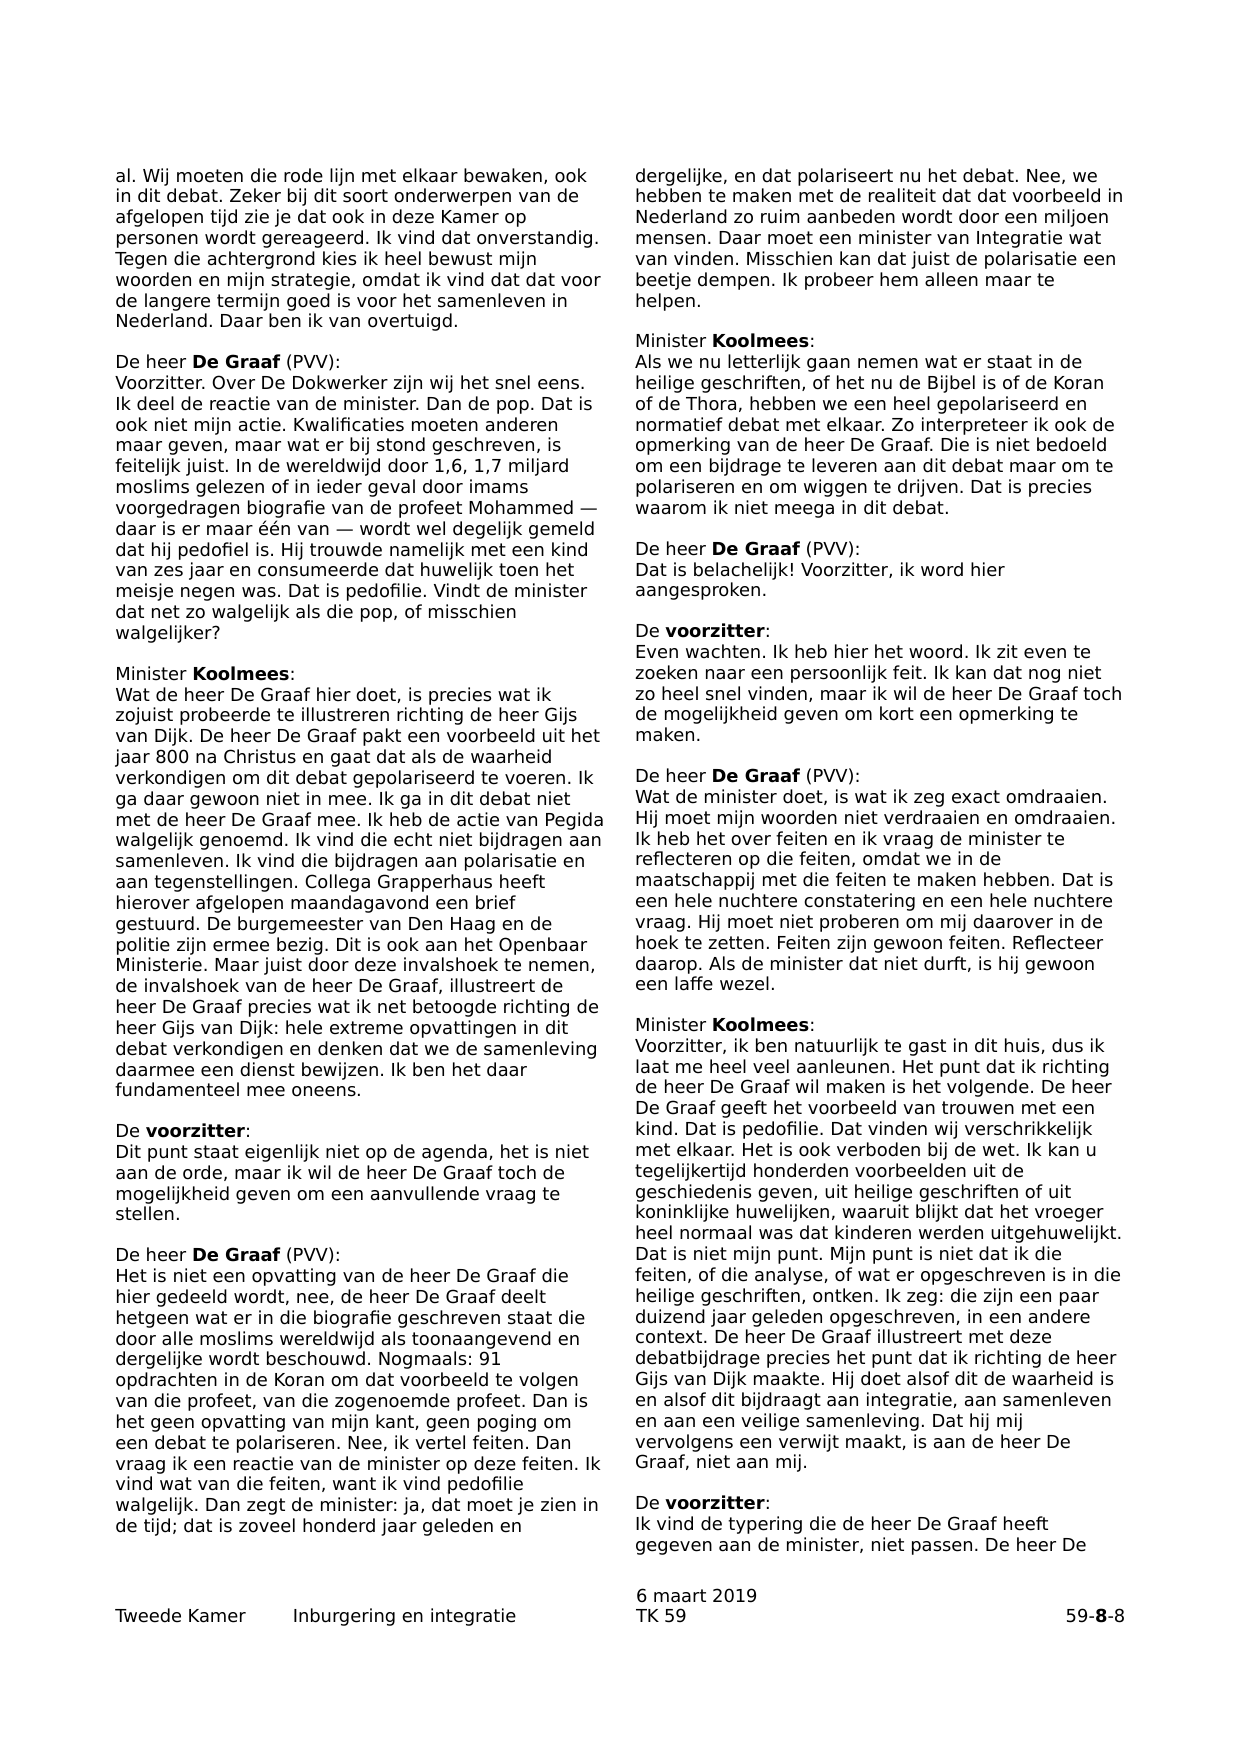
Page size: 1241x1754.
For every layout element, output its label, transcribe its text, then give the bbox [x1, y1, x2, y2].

text De heer De Graaf (PVV): [635, 766, 1125, 787]
text Voorzitter. Over De Dokwerker zijn wij het snel eens. Ik deel de reactie van de minister. Dan de pop. Dat is ook niet mijn actie. Kwalificaties moeten anderen maar geven, maar wat er bij stond geschreven, is feitelijk juist. In de wereldwijd door 1,6, 1,7 miljard moslims gelezen of in ieder geval door imams voorgedragen biografie van de profeet Mohammed — daar is er maar één van — wordt wel degelijk gemeld dat hij pedofiel is. Hij trouwde namelijk met een kind van zes jaar en consumeerde dat huwelijk toen het meisje negen was. Dat is pedofilie. Vindt de minister dat net zo walgelijk als die pop, of misschien walgelijker? [115, 373, 605, 643]
text De heer De Graaf (PVV): [635, 538, 1125, 559]
text Wat de minister doet, is wat ik zeg exact omdraaien. Hij moet mijn woorden niet verdraaien en omdraaien. Ik heb het over feiten en ik vraag de minister te reflecteren op die feiten, omdat we in de maatschappij met die feiten te maken hebben. Dat is een hele nuchtere constatering en een hele nuchtere vraag. Hij moet niet proberen om mij daarover in de hoek te zetten. Feiten zijn gewoon feiten. Reflecteer daarop. Als de minister dat niet durft, is hij gewoon een laffe wezel. [635, 787, 1125, 995]
text De voorzitter: [635, 621, 1125, 642]
text al. Wij moeten die rode lijn met elkaar bewaken, ook in dit debat. Zeker bij dit soort onderwerpen van de afgelopen tijd zie je dat ook in deze Kamer op personen wordt gereageerd. Ik vind dat onverstandig. Tegen die achtergrond kies ik heel bewust mijn woorden en mijn strategie, omdat ik vind dat dat voor de langere termijn goed is voor het samenleven in Nederland. Daar ben ik van overtuigd. [115, 165, 605, 332]
text De heer De Graaf (PVV): [115, 352, 605, 373]
text De voorzitter: [115, 1121, 605, 1142]
text Ik vind de typering die de heer De Graaf heeft gegeven aan de minister, niet passen. De heer De [635, 1514, 1125, 1556]
text dergelijke, en dat polariseert nu het debat. Nee, we hebben te maken met de realiteit dat dat voorbeeld in Nederland zo ruim aanbeden wordt door een miljoen mensen. Daar moet een minister van Integratie wat van vinden. Misschien kan dat juist de polarisatie een beetje dempen. Ik probeer hem alleen maar te helpen. [635, 165, 1125, 311]
text Even wachten. Ik heb hier het woord. Ik zit even te zoeken naar een persoonlijk feit. Ik kan dat nog niet zo heel snel vinden, maar ik wil de heer De Graaf toch de mogelijkheid geven om kort een opmerking te maken. [635, 642, 1125, 746]
text Minister Koolmees: [115, 663, 605, 684]
text Minister Koolmees: [635, 1015, 1125, 1036]
text Als we nu letterlijk gaan nemen wat er staat in de heilige geschriften, of het nu de Bijbel is of de Koran of de Thora, hebben we een heel gepolariseerd en normatief debat met elkaar. Zo interpreteer ik ook de opmerking van de heer De Graaf. Die is niet bedoeld om een bijdrage te leveren aan dit debat maar om te polariseren en om wiggen te drijven. Dat is precies waarom ik niet meega in dit debat. [635, 352, 1125, 518]
text Minister Koolmees: [635, 331, 1125, 352]
text Het is niet een opvatting van de heer De Graaf die hier gedeeld wordt, nee, de heer De Graaf deelt hetgeen wat er in die biografie geschreven staat die door alle moslims wereldwijd als toonaangevend en dergelijke wordt beschouwd. Nogmaals: 91 opdrachten in de Koran om dat voorbeeld te volgen van die profeet, van die zogenoemde profeet. Dan is het geen opvatting van mijn kant, geen poging om een debat te polariseren. Nee, ik vertel feiten. Dan vraag ik een reactie van de minister op deze feiten. Ik vind wat van die feiten, want ik vind pedofilie walgelijk. Dan zegt de minister: ja, dat moet je zien in de tijd; dat is zoveel honderd jaar geleden en [115, 1266, 605, 1537]
text Wat de heer De Graaf hier doet, is precies wat ik zojuist probeerde te illustreren richting de heer Gijs van Dijk. De heer De Graaf pakt een voorbeeld uit het jaar 800 na Christus en gaat dat als de waarheid verkondigen om dit debat gepolariseerd te voeren. Ik ga daar gewoon niet in mee. Ik ga in dit debat niet met de heer De Graaf mee. Ik heb de actie van Pegida walgelijk genoemd. Ik vind die echt niet bijdragen aan samenleven. Ik vind die bijdragen aan polarisatie en aan tegenstellingen. Collega Grapperhaus heeft hierover afgelopen maandagavond een brief gestuurd. De burgemeester van Den Haag en de politie zijn ermee bezig. Dit is ook aan het Openbaar Ministerie. Maar juist door deze invalshoek te nemen, de invalshoek van de heer De Graaf, illustreert de heer De Graaf precies wat ik net betoogde richting de heer Gijs van Dijk: hele extreme opvattingen in dit debat verkondigen en denken dat we de samenleving daarmee een dienst bewijzen. Ik ben het daar fundamenteel mee oneens. [115, 684, 605, 1101]
text De heer De Graaf (PVV): [115, 1245, 605, 1266]
text Voorzitter, ik ben natuurlijk te gast in dit huis, dus ik laat me heel veel aanleunen. Het punt dat ik richting de heer De Graaf wil maken is het volgende. De heer De Graaf geeft het voorbeeld van trouwen met een kind. Dat is pedofilie. Dat vinden wij verschrikkelijk met elkaar. Het is ook verboden bij de wet. Ik kan u tegelijkertijd honderden voorbeelden uit de geschiedenis geven, uit heilige geschriften of uit koninklijke huwelijken, waaruit blijkt dat het vroeger heel normaal was dat kinderen werden uitgehuwelijkt. Dat is niet mijn punt. Mijn punt is niet dat ik die feiten, of die analyse, of wat er opgeschreven is in die heilige geschriften, ontken. Ik zeg: die zijn een paar duizend jaar geleden opgeschreven, in een andere context. De heer De Graaf illustreert met deze debatbijdrage precies het punt dat ik richting de heer Gijs van Dijk maakte. Hij doet alsof dit de waarheid is en alsof dit bijdraagt aan integratie, aan samenleven en aan een veilige samenleving. Dat hij mij vervolgens een verwijt maakt, is aan de heer De Graaf, niet aan mij. [635, 1036, 1125, 1473]
text Dat is belachelijk! Voorzitter, ik word hier aangesproken. [635, 559, 1125, 601]
text De voorzitter: [635, 1493, 1125, 1514]
text Dit punt staat eigenlijk niet op de agenda, het is niet aan de orde, maar ik wil de heer De Graaf toch de mogelijkheid geven om een aanvullende vraag te stellen. [115, 1142, 605, 1225]
